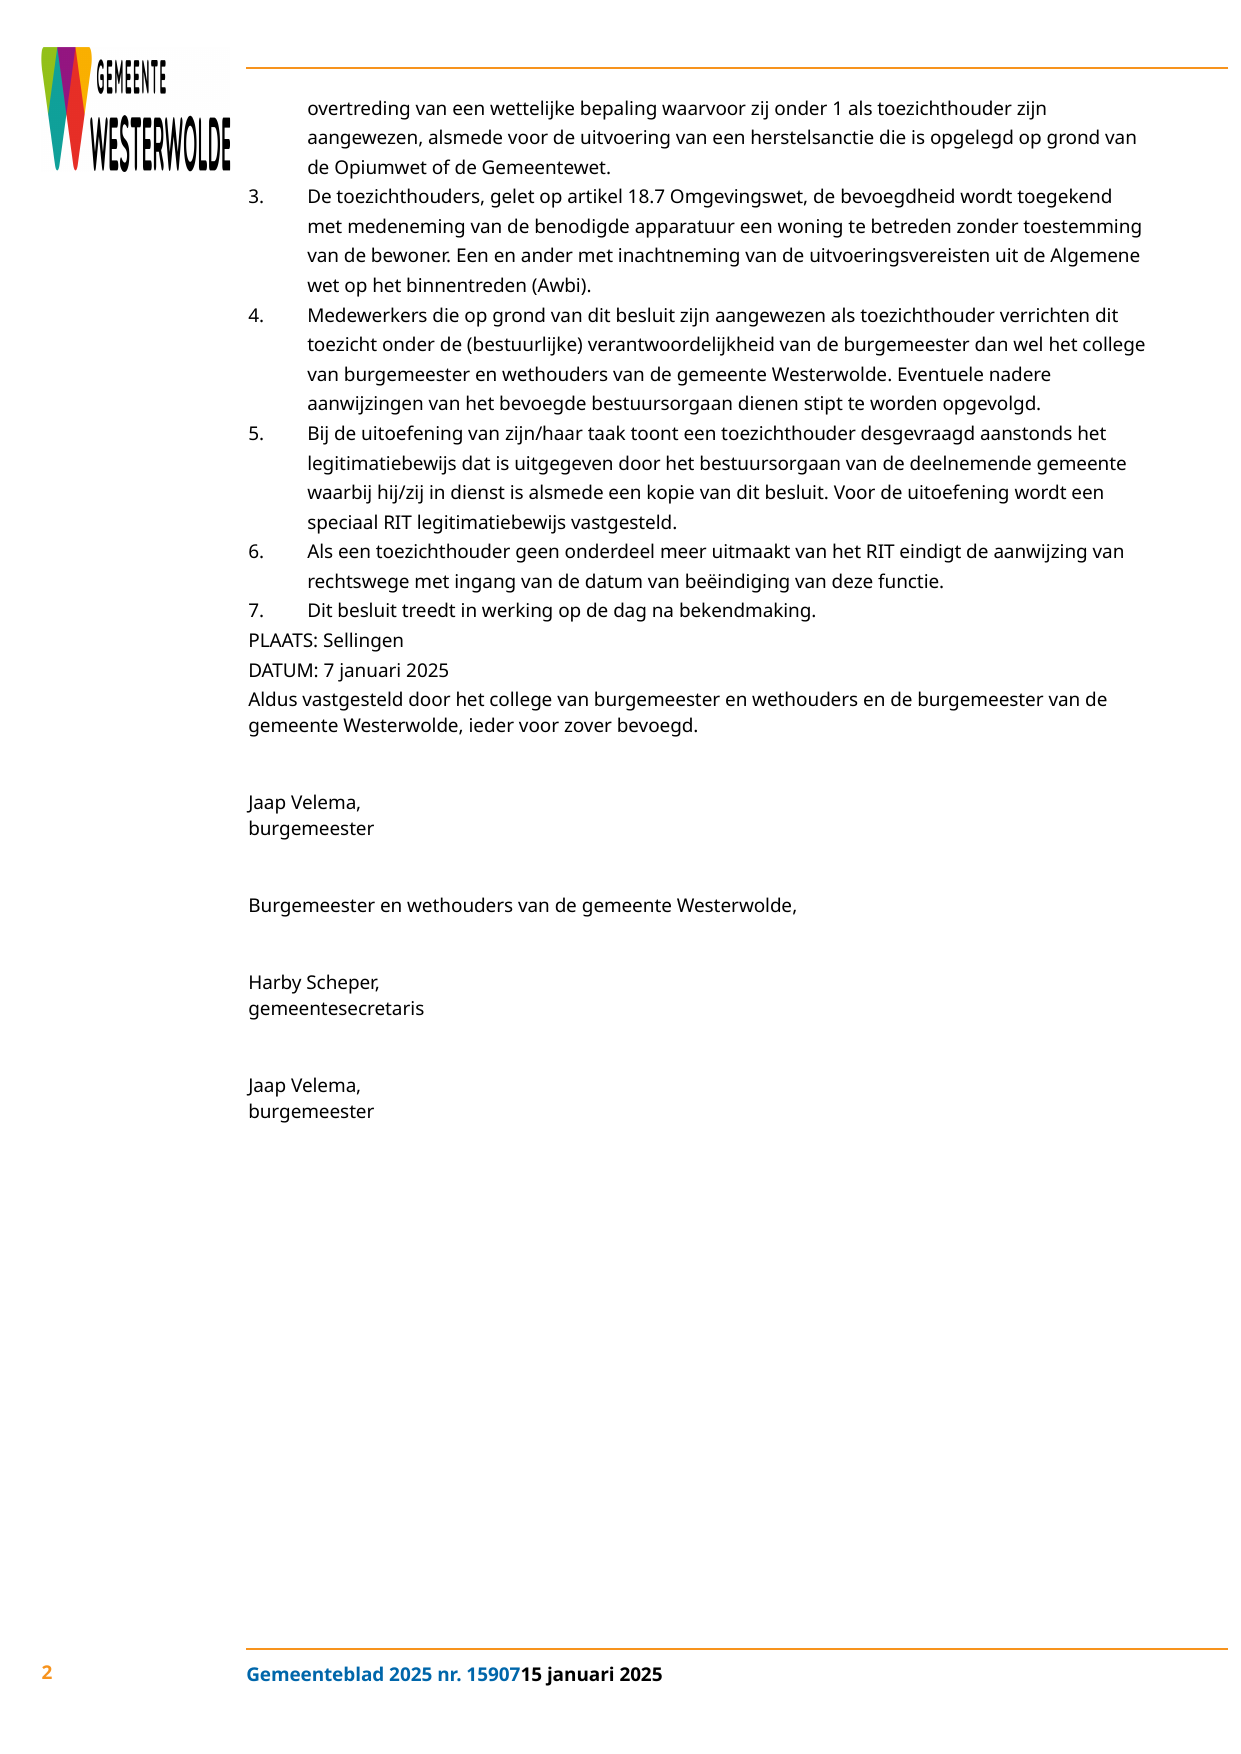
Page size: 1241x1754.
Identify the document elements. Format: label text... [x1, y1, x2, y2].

text gemeentesecretaris [248, 995, 1152, 1021]
text Burgemeester en wethouders van de gemeente Westerwolde, [248, 892, 1152, 918]
list Als een toezichthouder geen onderdeel meer uitmaakt van het RIT eindigt de aanwijzing van rechtswege met ingang van de datum van beëindiging van deze functie. [248, 538, 1152, 594]
list overtreding van een wettelijke bepaling waarvoor zij onder 1 als toezichthouder zijn aangewezen, alsmede voor de uitvoering van een herstelsanctie die is opgelegd op grond van de Opiumwet of de Gemeentewet. [248, 95, 1152, 180]
text Jaap Velema, [248, 789, 1152, 815]
text Aldus vastgesteld door het college van burgemeester en wethouders en de burgemeester van de gemeente Westerwolde, ieder voor zover bevoegd. [248, 686, 1152, 738]
text burgemeester [248, 815, 1152, 841]
list Bij de uitoefening van zijn/haar taak toont een toezichthouder desgevraagd aanstonds het legitimatiebewijs dat is uitgegeven door het bestuursorgaan van de deelnemende gemeente waarbij hij/zij in dienst is alsmede een kopie van dit besluit. Voor de uitoefening wordt een speciaal RIT legitimatiebewijs vastgesteld. [248, 420, 1152, 535]
picture [41, 47, 231, 172]
text DATUM: 7 januari 2025 [248, 657, 1152, 683]
list Medewerkers die op grond van dit besluit zijn aangewezen als toezichthouder verrichten dit toezicht onder de (bestuurlijke) verantwoordelijkheid van de burgemeester dan wel het college van burgemeester en wethouders van de gemeente Westerwolde. Eventuele nadere aanwijzingen van het bevoegde bestuursorgaan dienen stipt te worden opgevolgd. [248, 302, 1152, 416]
text PLAATS: Sellingen [248, 627, 1152, 653]
text burgemeester [248, 1098, 1152, 1124]
list Dit besluit treedt in werking op de dag na bekendmaking. [248, 598, 1152, 623]
text Harby Scheper, [248, 969, 1152, 995]
text Jaap Velema, [248, 1072, 1152, 1098]
list De toezichthouders, gelet op artikel 18.7 Omgevingswet, de bevoegdheid wordt toegekend met medeneming van de benodigde apparatuur een woning te betreden zonder toestemming van de bewoner. Een en ander met inachtneming van de uitvoeringsvereisten uit de Algemene wet op het binnentreden (Awbi). [248, 183, 1152, 298]
